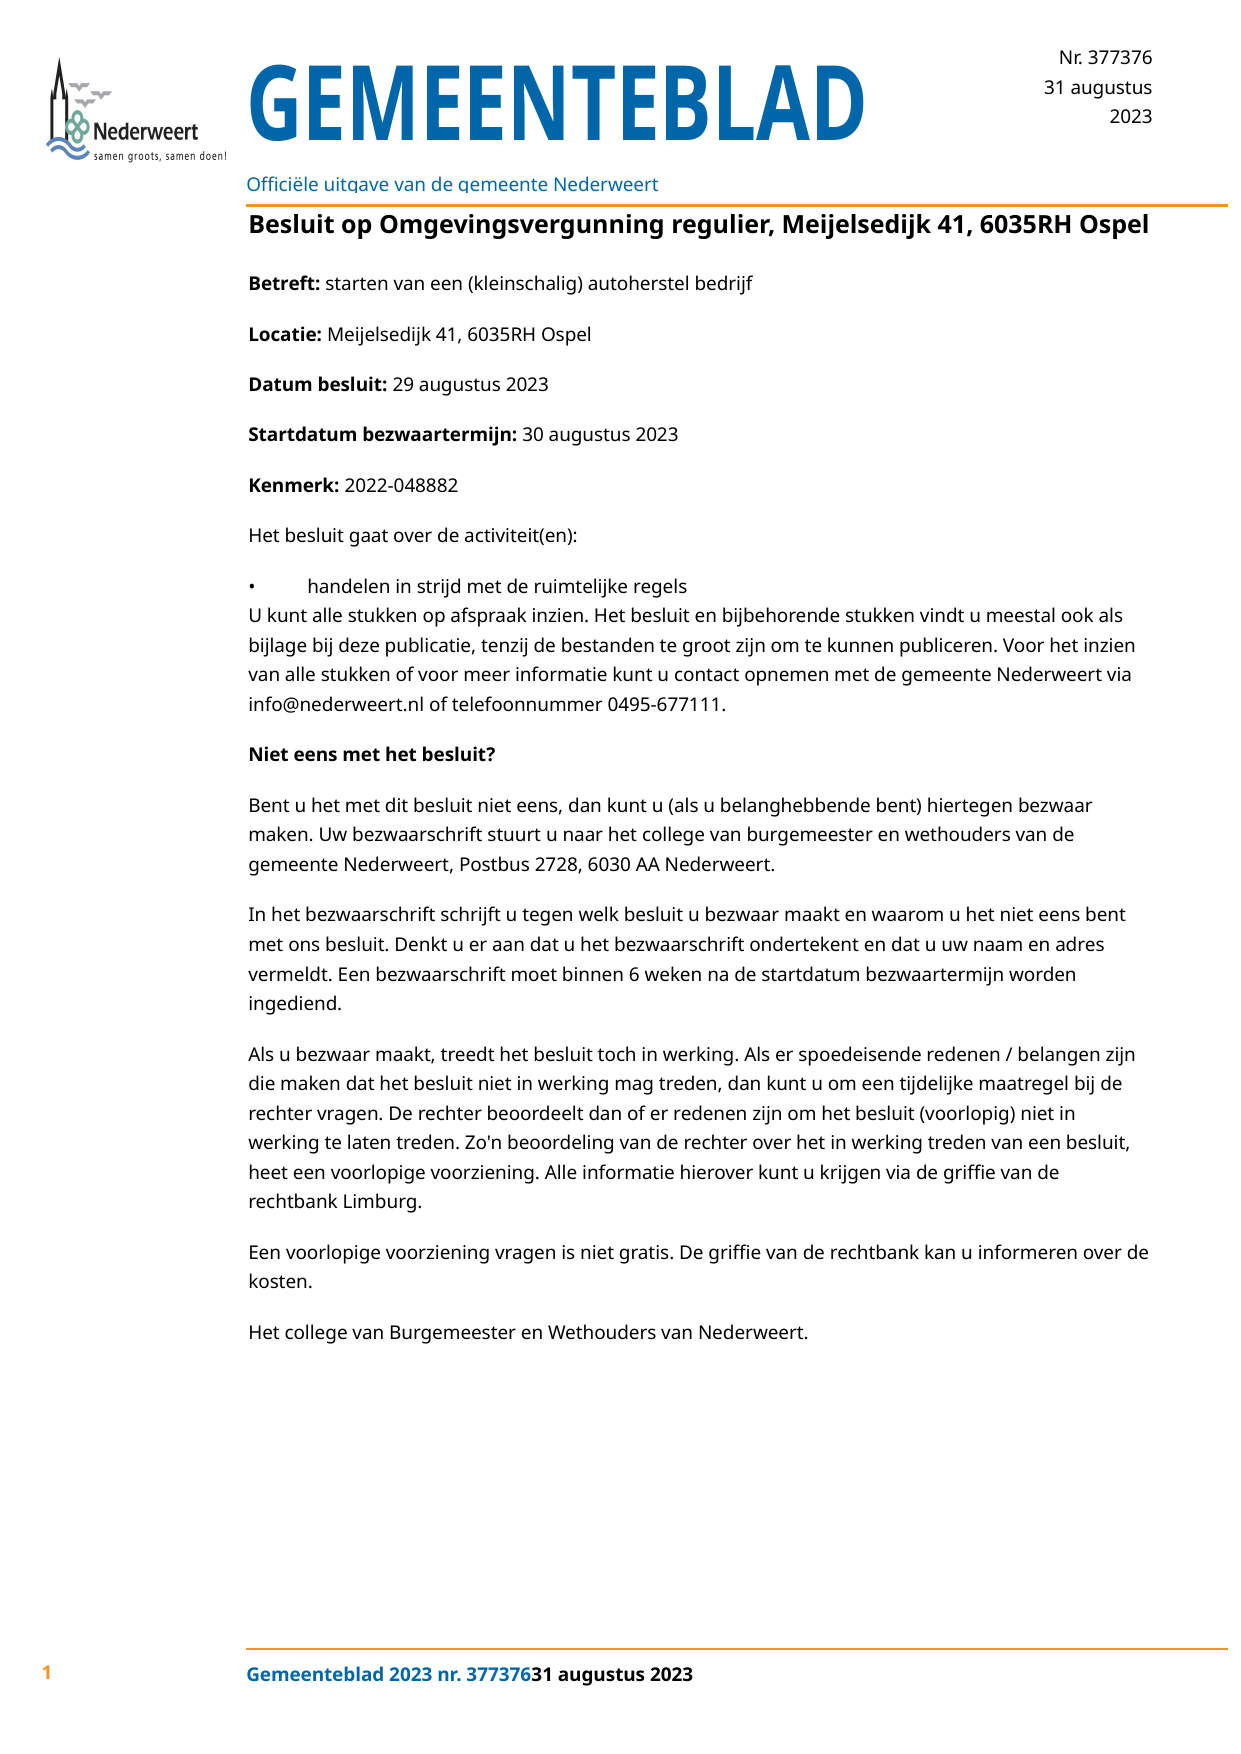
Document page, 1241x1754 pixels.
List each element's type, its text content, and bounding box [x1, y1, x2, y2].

text Locatie: Meijelsedijk 41, 6035RH Ospel [248, 321, 1152, 346]
text U kunt alle stukken op afspraak inzien. Het besluit en bijbehorende stukken vindt u meestal ook als bijlage bij deze publicatie, tenzij de bestanden te groot zijn om te kunnen publiceren. Voor het inzien van alle stukken of voor meer informatie kunt u contact opnemen met de gemeente Nederweert via info@nederweert.nl of telefoonnummer 0495-677111. [248, 602, 1152, 717]
text Betreft: starten van een (kleinschalig) autoherstel bedrijf [248, 270, 1152, 296]
text Kenmerk: 2022-048882 [248, 472, 1152, 498]
picture [41, 47, 231, 172]
text Niet eens met het besluit? [248, 742, 1152, 767]
text Startdatum bezwaartermijn: 30 augustus 2023 [248, 422, 1152, 447]
text Datum besluit: 29 augustus 2023 [248, 371, 1152, 397]
text Het college van Burgemeester en Wethouders van Nederweert. [248, 1319, 1152, 1345]
text Bent u het met dit besluit niet eens, dan kunt u (als u belanghebbende bent) hiertegen bezwaar maken. Uw bezwaarschrift stuurt u naar het college van burgemeester en wethouders van de gemeente Nederweert, Postbus 2728, 6030 AA Nederweert. [248, 792, 1152, 877]
text Als u bezwaar maakt, treedt het besluit toch in werking. Als er spoedeisende redenen / belangen zijn die maken dat het besluit niet in werking mag treden, dan kunt u om een tijdelijke maatregel bij de rechter vragen. De rechter beoordeelt dan of er redenen zijn om het besluit (voorlopig) niet in werking te laten treden. Zo'n beoordeling van de rechter over het in werking treden van een besluit, heet een voorlopige voorziening. Alle informatie hierover kunt u krijgen via de griffie van de rechtbank Limburg. [248, 1041, 1152, 1214]
text Besluit op Omgevingsvergunning regulier, Meijelsedijk 41, 6035RH Ospel [248, 207, 1152, 241]
text Een voorlopige voorziening vragen is niet gratis. De griffie van de rechtbank kan u informeren over de kosten. [248, 1239, 1152, 1294]
text Het besluit gaat over de activiteit(en): [248, 522, 1152, 548]
text In het bezwaarschrift schrijft u tegen welk besluit u bezwaar maakt en waarom u het niet eens bent met ons besluit. Denkt u er aan dat u het bezwaarschrift ondertekent en dat u uw naam en adres vermeldt. Een bezwaarschrift moet binnen 6 weken na de startdatum bezwaartermijn worden ingediend. [248, 902, 1152, 1016]
list handelen in strijd met de ruimtelijke regels [248, 573, 1152, 598]
